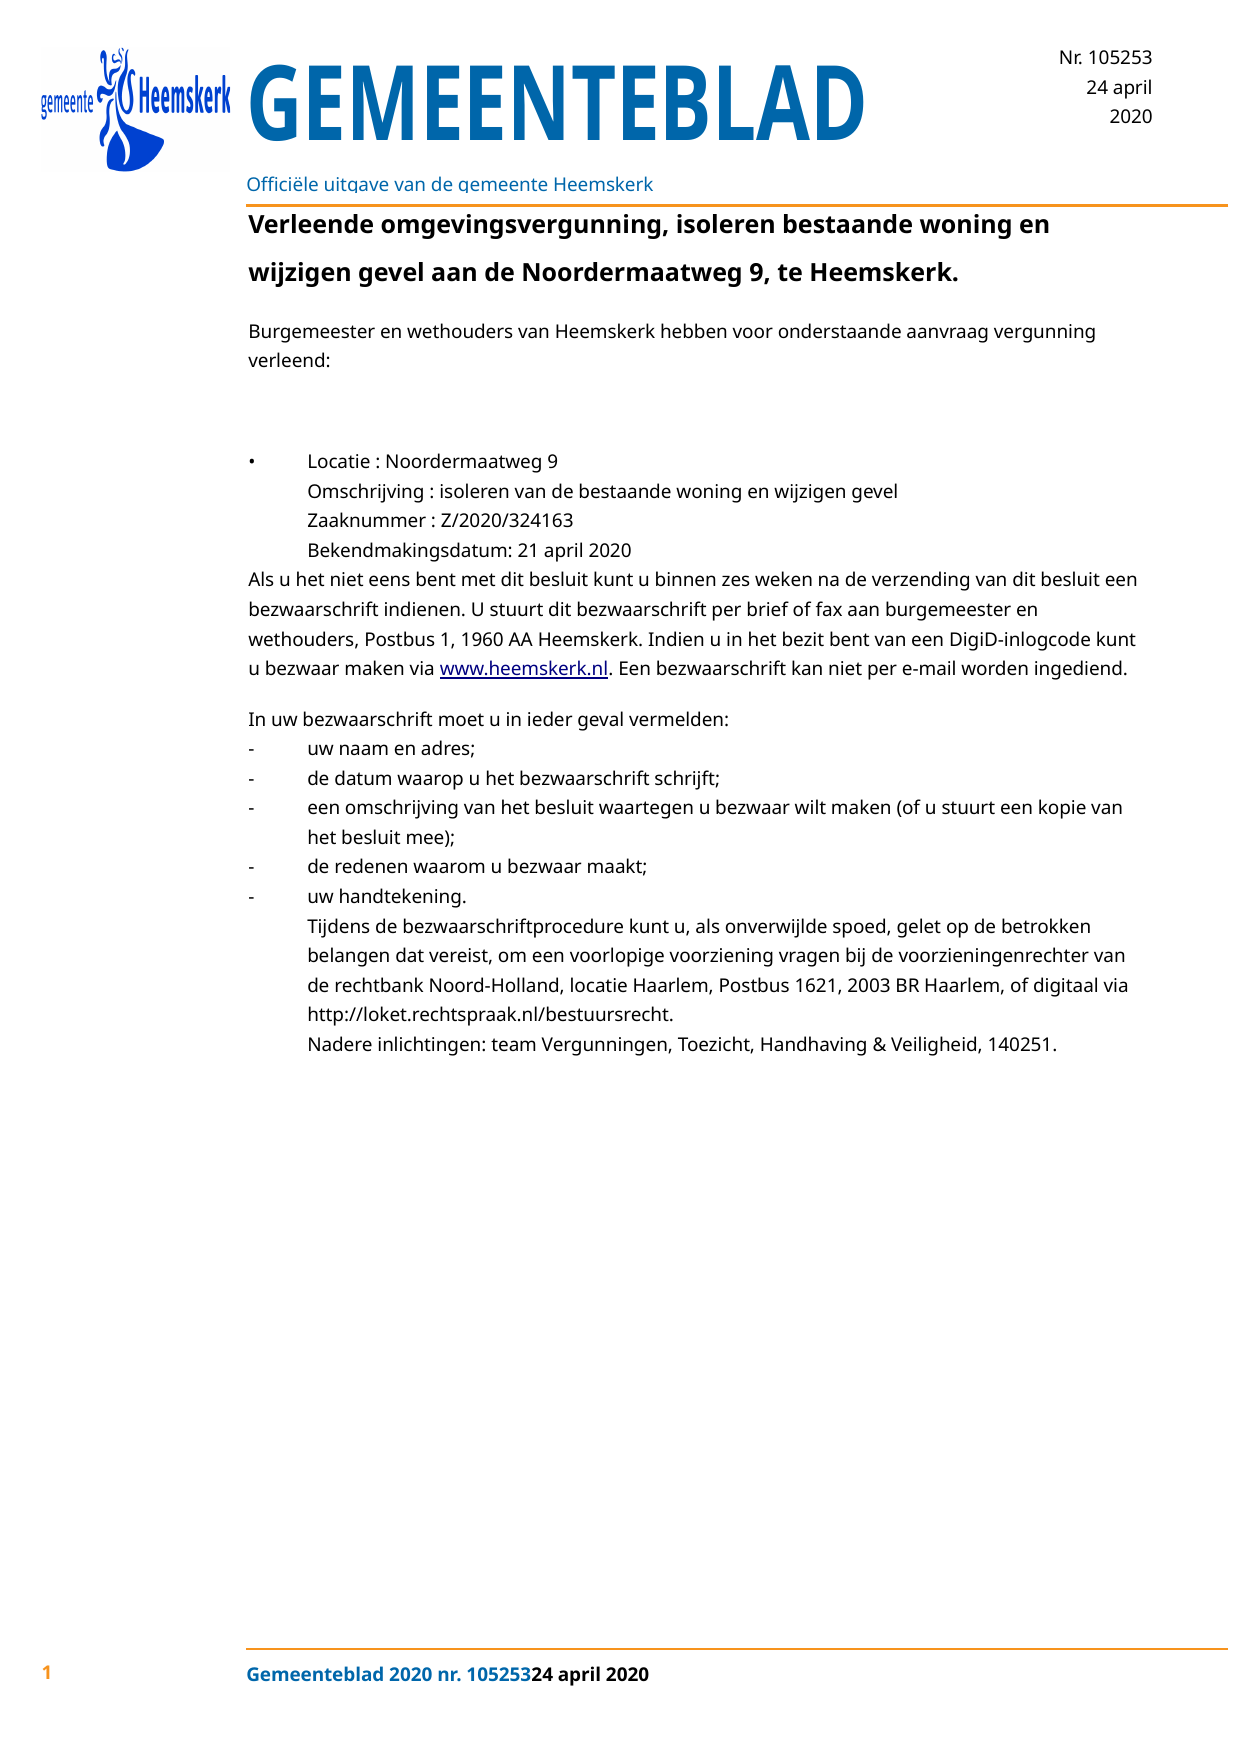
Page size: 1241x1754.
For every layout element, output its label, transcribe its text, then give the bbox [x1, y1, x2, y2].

text Als u het niet eens bent met dit besluit kunt u binnen zes weken na de verzending van dit besluit een bezwaarschrift indienen. U stuurt dit bezwaarschrift per brief of fax aan burgemeester en wethouders, Postbus 1, 1960 AA Heemskerk. Indien u in het bezit bent van een DigiD-inlogcode kunt u bezwaar maken via www.heemskerk.nl. Een bezwaarschrift kan niet per e-mail worden ingediend. [248, 567, 1152, 681]
list uw naam en adres; [248, 735, 1152, 761]
list Omschrijving : isoleren van de bestaande woning en wijzigen gevel [248, 478, 1152, 504]
list de datum waarop u het bezwaarschrift schrijft; [248, 765, 1152, 791]
list uw handtekening. [248, 883, 1152, 909]
list Zaaknummer : Z/2020/324163 [248, 507, 1152, 533]
list Locatie : Noordermaatweg 9 [248, 448, 1152, 474]
list Bekendmakingsdatum: 21 april 2020 [248, 537, 1152, 563]
list Tijdens de bezwaarschriftprocedure kunt u, als onverwijlde spoed, gelet op de betrokken belangen dat vereist, om een voorlopige voorziening vragen bij de voorzieningenrechter van de rechtbank Noord-Holland, locatie Haarlem, Postbus 1621, 2003 BR Haarlem, of digitaal via http://loket.rechtspraak.nl/bestuursrecht. [248, 913, 1152, 1027]
text Verleende omgevingsvergunning, isoleren bestaande woning en wijzigen gevel aan de Noordermaatweg 9, te Heemskerk. [248, 207, 1152, 288]
list de redenen waarom u bezwaar maakt; [248, 854, 1152, 879]
list Nadere inlichtingen: team Vergunningen, Toezicht, Handhaving & Veiligheid, 140251. [248, 1031, 1152, 1057]
text In uw bezwaarschrift moet u in ieder geval vermelden: [248, 706, 1152, 732]
text Burgemeester en wethouders van Heemskerk hebben voor onderstaande aanvraag vergunning verleend: [248, 318, 1152, 373]
list een omschrijving van het besluit waartegen u bezwaar wilt maken (of u stuurt een kopie van het besluit mee); [248, 794, 1152, 850]
picture [41, 47, 231, 172]
